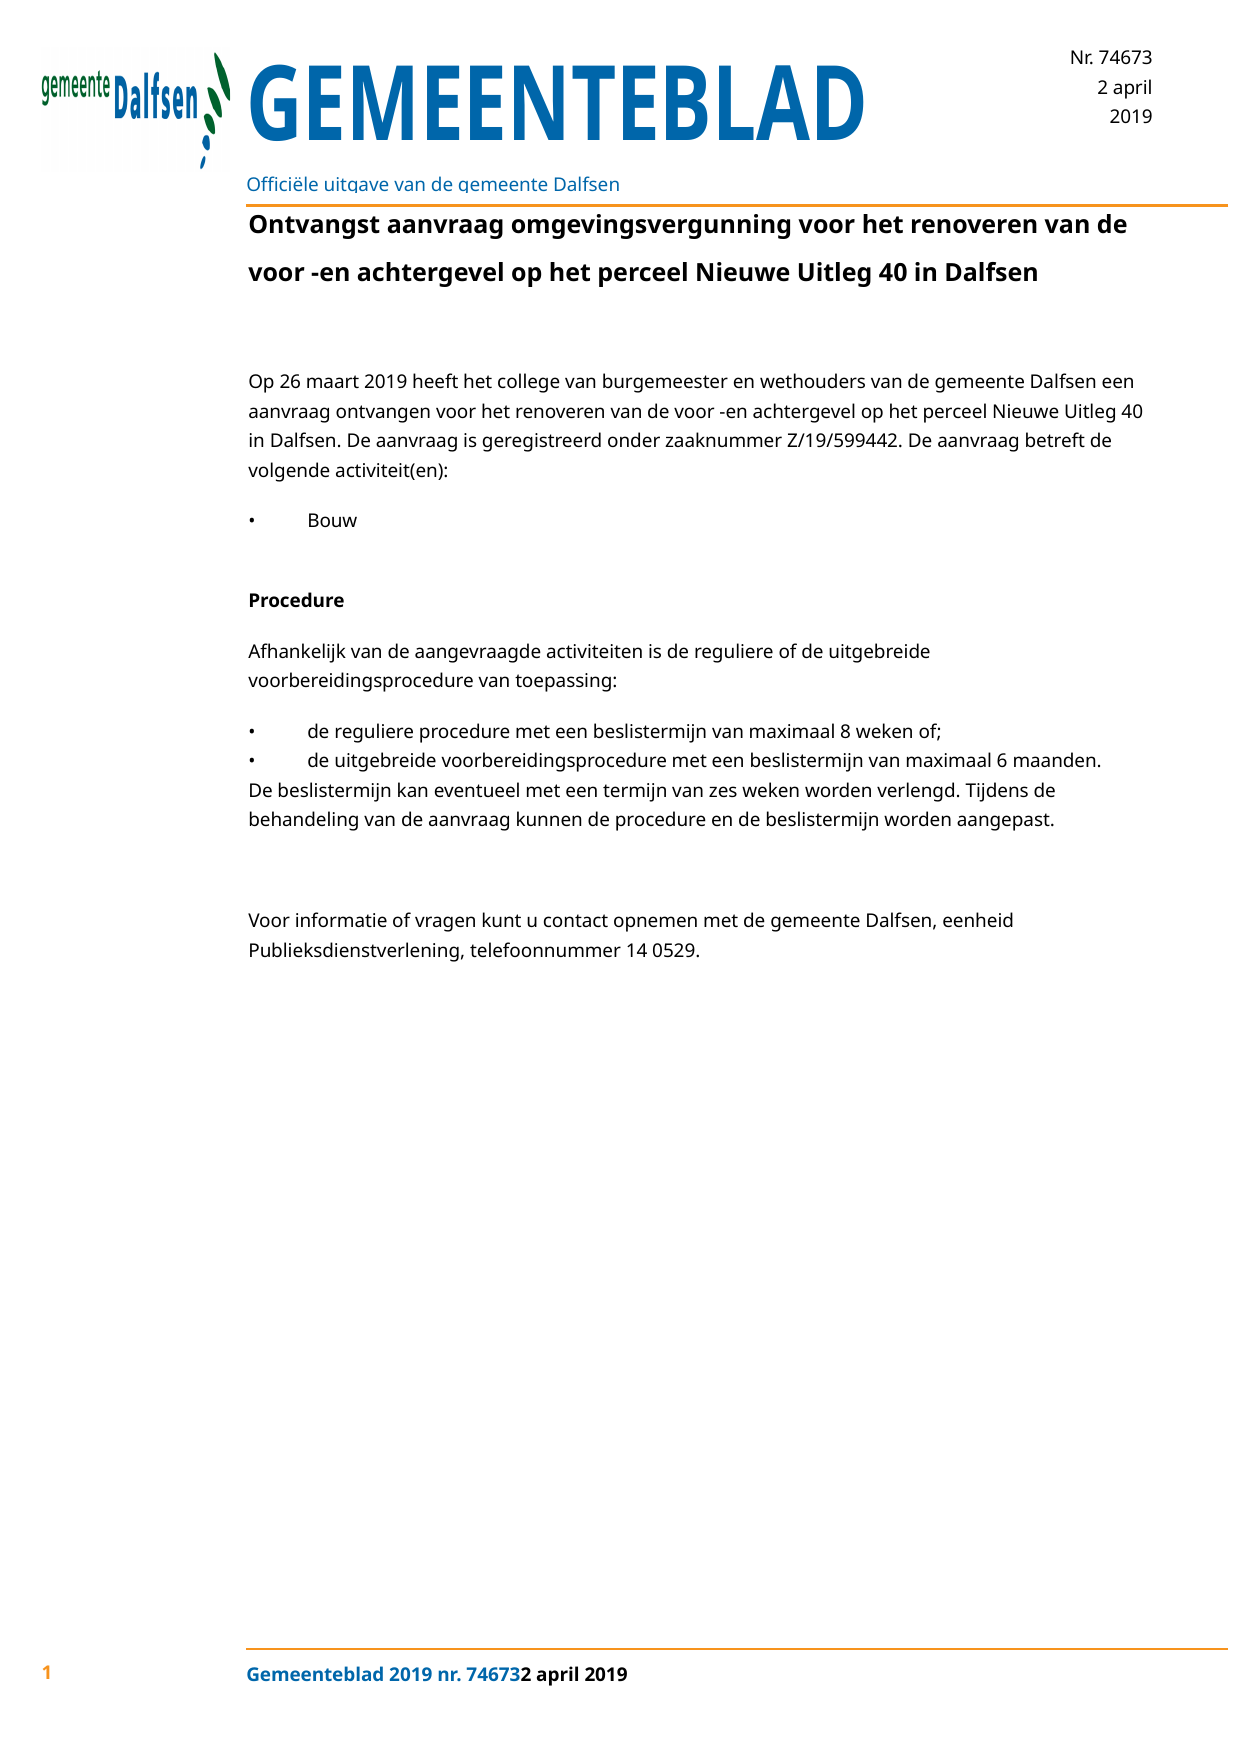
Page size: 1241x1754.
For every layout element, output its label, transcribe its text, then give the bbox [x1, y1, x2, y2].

text Op 26 maart 2019 heeft het college van burgemeester en wethouders van de gemeente Dalfsen een aanvraag ontvangen voor het renoveren van de voor -en achtergevel op het perceel Nieuwe Uitleg 40 in Dalfsen. De aanvraag is geregistreerd onder zaaknummer Z/19/599442. De aanvraag betreft de volgende activiteit(en): [248, 368, 1152, 483]
list de reguliere procedure met een beslistermijn van maximaal 8 weken of; [248, 718, 1152, 744]
text Afhankelijk van de aangevraagde activiteiten is de reguliere of de uitgebreide voorbereidingsprocedure van toepassing: [248, 638, 1152, 693]
text Procedure [248, 587, 1152, 613]
picture [41, 47, 231, 172]
list de uitgebreide voorbereidingsprocedure met een beslistermijn van maximaal 6 maanden. [248, 747, 1152, 773]
text De beslistermijn kan eventueel met een termijn van zes weken worden verlengd. Tijdens de behandeling van de aanvraag kunnen de procedure en de beslistermijn worden aangepast. [248, 777, 1152, 832]
list Bouw [248, 507, 1152, 533]
text Ontvangst aanvraag omgevingsvergunning voor het renoveren van de voor -en achtergevel op het perceel Nieuwe Uitleg 40 in Dalfsen [248, 207, 1152, 288]
text Voor informatie of vragen kunt u contact opnemen met de gemeente Dalfsen, eenheid Publieksdienstverlening, telefoonnummer 14 0529. [248, 907, 1152, 963]
